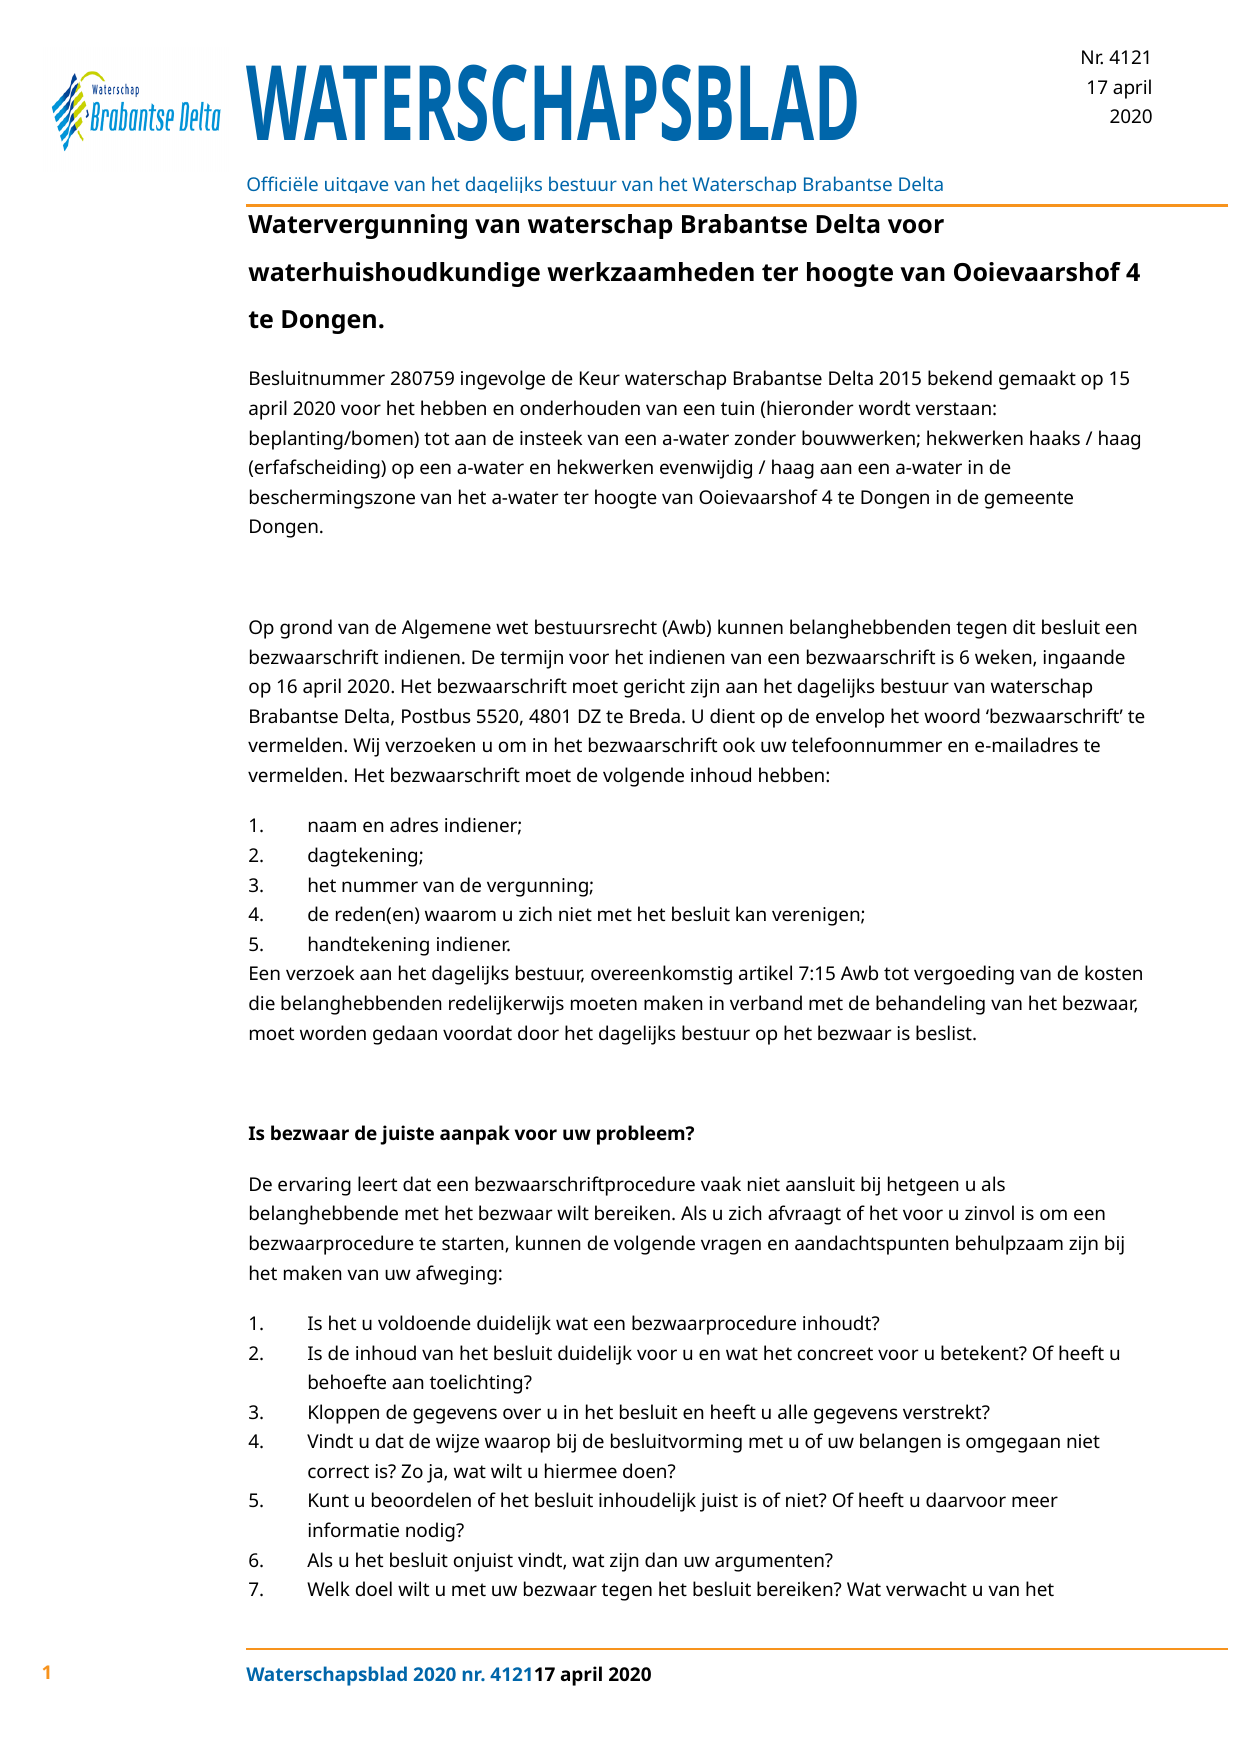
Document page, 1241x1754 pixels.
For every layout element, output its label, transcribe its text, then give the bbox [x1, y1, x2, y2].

list Is het u voldoende duidelijk wat een bezwaarprocedure inhoudt? [248, 1310, 1152, 1336]
list het nummer van de vergunning; [248, 872, 1152, 897]
text Watervergunning van waterschap Brabantse Delta voor waterhuishoudkundige werkzaamheden ter hoogte van Ooievaarshof 4 te Dongen. [248, 207, 1152, 336]
text De ervaring leert dat een bezwaarschriftprocedure vaak niet aansluit bij hetgeen u als belanghebbende met het bezwaar wilt bereiken. Als u zich afvraagt of het voor u zinvol is om een bezwaarprocedure te starten, kunnen de volgende vragen en aandachtspunten behulpzaam zijn bij het maken van uw afweging: [248, 1171, 1152, 1285]
list naam en adres indiener; [248, 813, 1152, 838]
list Is de inhoud van het besluit duidelijk voor u en wat het concreet voor u betekent? Of heeft u behoefte aan toelichting? [248, 1340, 1152, 1395]
text Besluitnummer 280759 ingevolge de Keur waterschap Brabantse Delta 2015 bekend gemaakt op 15 april 2020 voor het hebben en onderhouden van een tuin (hieronder wordt verstaan: beplanting/bomen) tot aan de insteek van een a-water zonder bouwwerken; hekwerken haaks / haag (erfafscheiding) op een a-water en hekwerken evenwijdig / haag aan een a-water in de beschermingszone van het a-water ter hoogte van Ooievaarshof 4 te Dongen in de gemeente Dongen. [248, 366, 1152, 539]
list Kloppen de gegevens over u in het besluit en heeft u alle gegevens verstrekt? [248, 1399, 1152, 1424]
list Vindt u dat de wijze waarop bij de besluitvorming met u of uw belangen is omgegaan niet correct is? Zo ja, wat wilt u hiermee doen? [248, 1428, 1152, 1484]
list de reden(en) waarom u zich niet met het besluit kan verenigen; [248, 901, 1152, 927]
text Is bezwaar de juiste aanpak voor uw probleem? [248, 1121, 1152, 1146]
list Welk doel wilt u met uw bezwaar tegen het besluit bereiken? Wat verwacht u van het [248, 1576, 1152, 1602]
picture [41, 47, 231, 172]
text Een verzoek aan het dagelijks bestuur, overeenkomstig artikel 7:15 Awb tot vergoeding van de kosten die belanghebbenden redelijkerwijs moeten maken in verband met de behandeling van het bezwaar, moet worden gedaan voordat door het dagelijks bestuur op het bezwaar is beslist. [248, 961, 1152, 1045]
list handtekening indiener. [248, 931, 1152, 957]
list dagtekening; [248, 842, 1152, 868]
text Op grond van de Algemene wet bestuursrecht (Awb) kunnen belanghebbenden tegen dit besluit een bezwaarschrift indienen. De termijn voor het indienen van een bezwaarschrift is 6 weken, ingaande op 16 april 2020. Het bezwaarschrift moet gericht zijn aan het dagelijks bestuur van waterschap Brabantse Delta, Postbus 5520, 4801 DZ te Breda. U dient op de envelop het woord ‘bezwaarschrift’ te vermelden. Wij verzoeken u om in het bezwaarschrift ook uw telefoonnummer en e‑mailadres te vermelden. Het bezwaarschrift moet de volgende inhoud hebben: [248, 614, 1152, 788]
list Kunt u beoordelen of het besluit inhoudelijk juist is of niet? Of heeft u daarvoor meer informatie nodig? [248, 1488, 1152, 1543]
list Als u het besluit onjuist vindt, wat zijn dan uw argumenten? [248, 1547, 1152, 1572]
